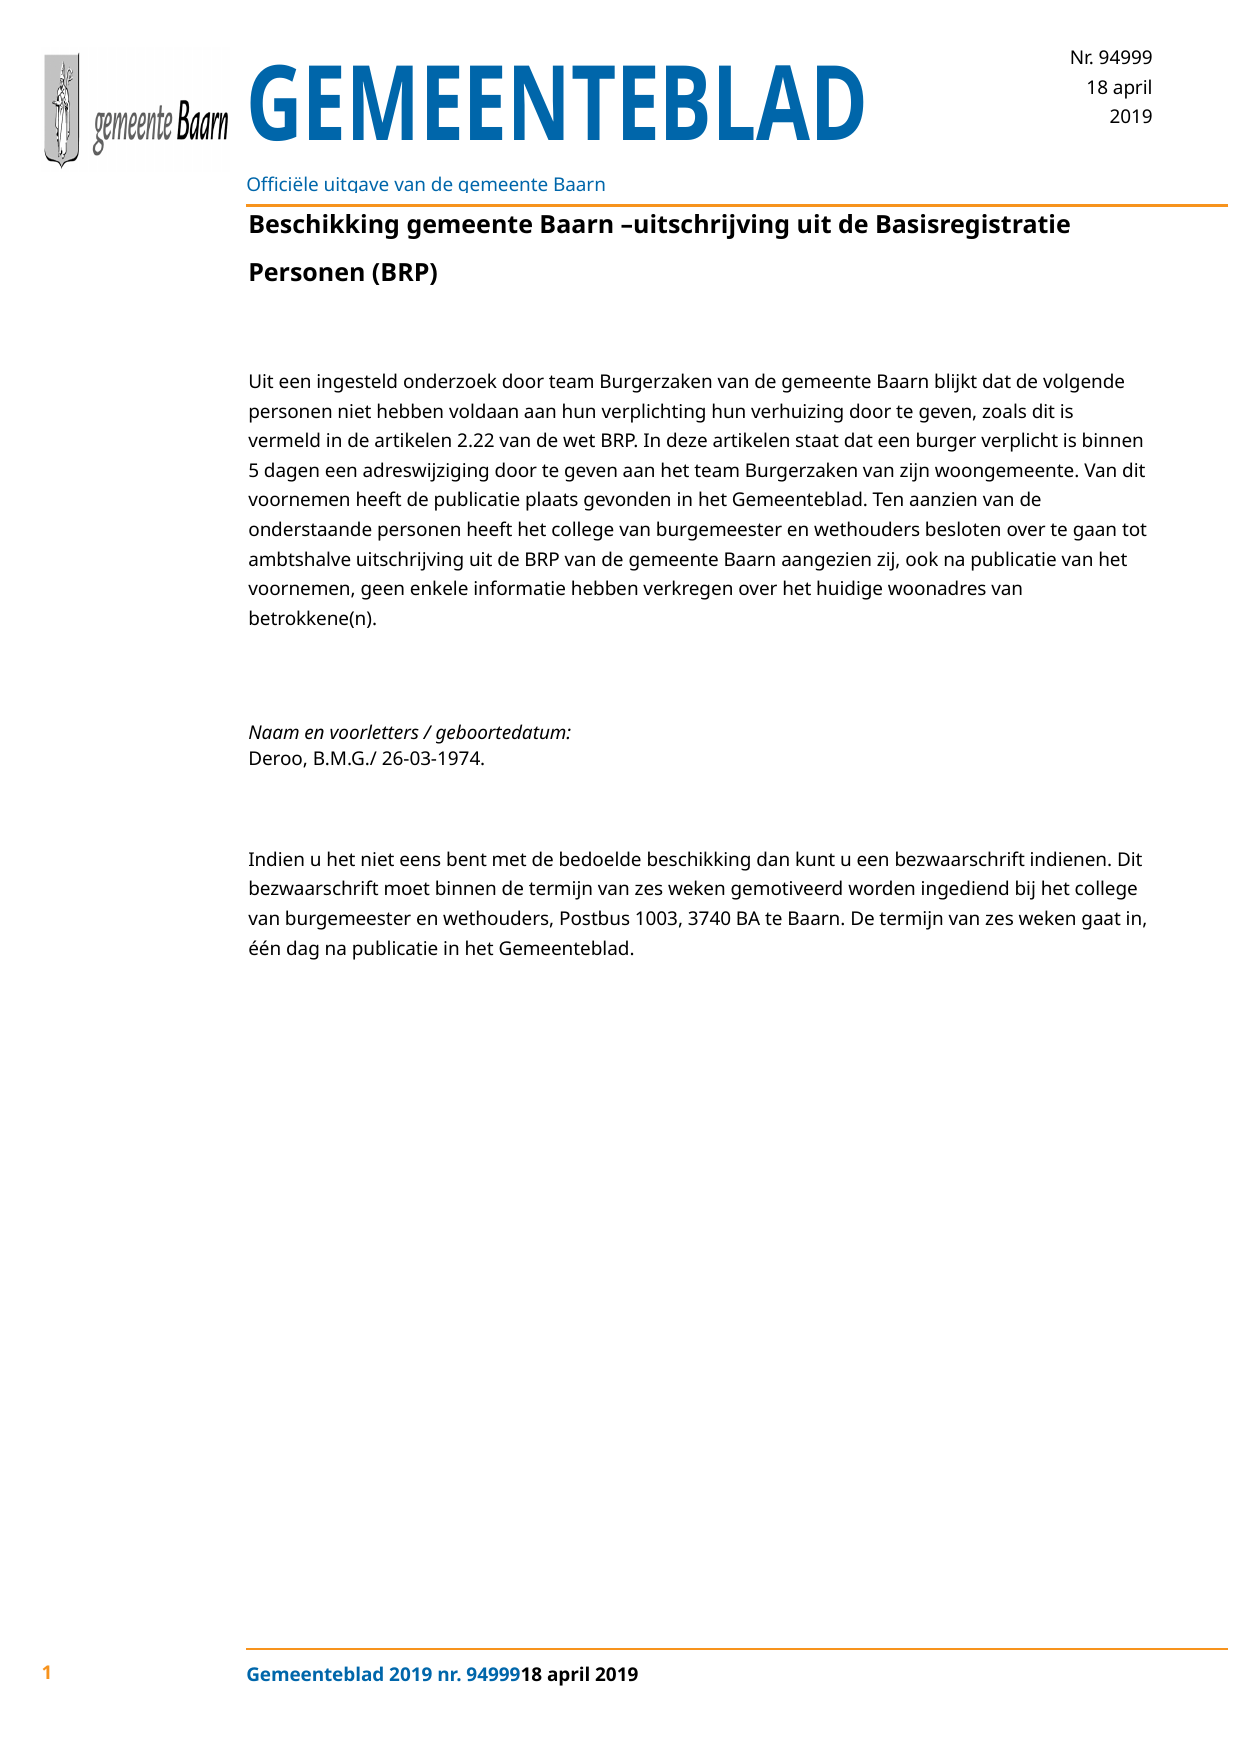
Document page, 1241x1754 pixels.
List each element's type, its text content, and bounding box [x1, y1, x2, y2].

text Beschikking gemeente Baarn –uitschrijving uit de Basisregistratie Personen (BRP) [248, 207, 1152, 288]
text Naam en voorletters / geboortedatum: [248, 719, 1152, 745]
text Indien u het niet eens bent met de bedoelde beschikking dan kunt u een bezwaarschrift indienen. Dit bezwaarschrift moet binnen de termijn van zes weken gemotiveerd worden ingediend bij het college van burgemeester en wethouders, Postbus 1003, 3740 BA te Baarn. De termijn van zes weken gaat in, één dag na publicatie in het Gemeenteblad. [248, 846, 1152, 960]
text Uit een ingesteld onderzoek door team Burgerzaken van de gemeente Baarn blijkt dat de volgende personen niet hebben voldaan aan hun verplichting hun verhuizing door te geven, zoals dit is vermeld in de artikelen 2.22 van de wet BRP. In deze artikelen staat dat een burger verplicht is binnen 5 dagen een adreswijziging door te geven aan het team Burgerzaken van zijn woongemeente. Van dit voornemen heeft de publicatie plaats gevonden in het Gemeenteblad. Ten aanzien van de onderstaande personen heeft het college van burgemeester en wethouders besloten over te gaan tot ambtshalve uitschrijving uit de BRP van de gemeente Baarn aangezien zij, ook na publicatie van het voornemen, geen enkele informatie hebben verkregen over het huidige woonadres van betrokkene(n). [248, 368, 1152, 631]
picture [41, 47, 231, 172]
text Deroo, B.M.G./ 26-03-1974. [248, 745, 1152, 771]
